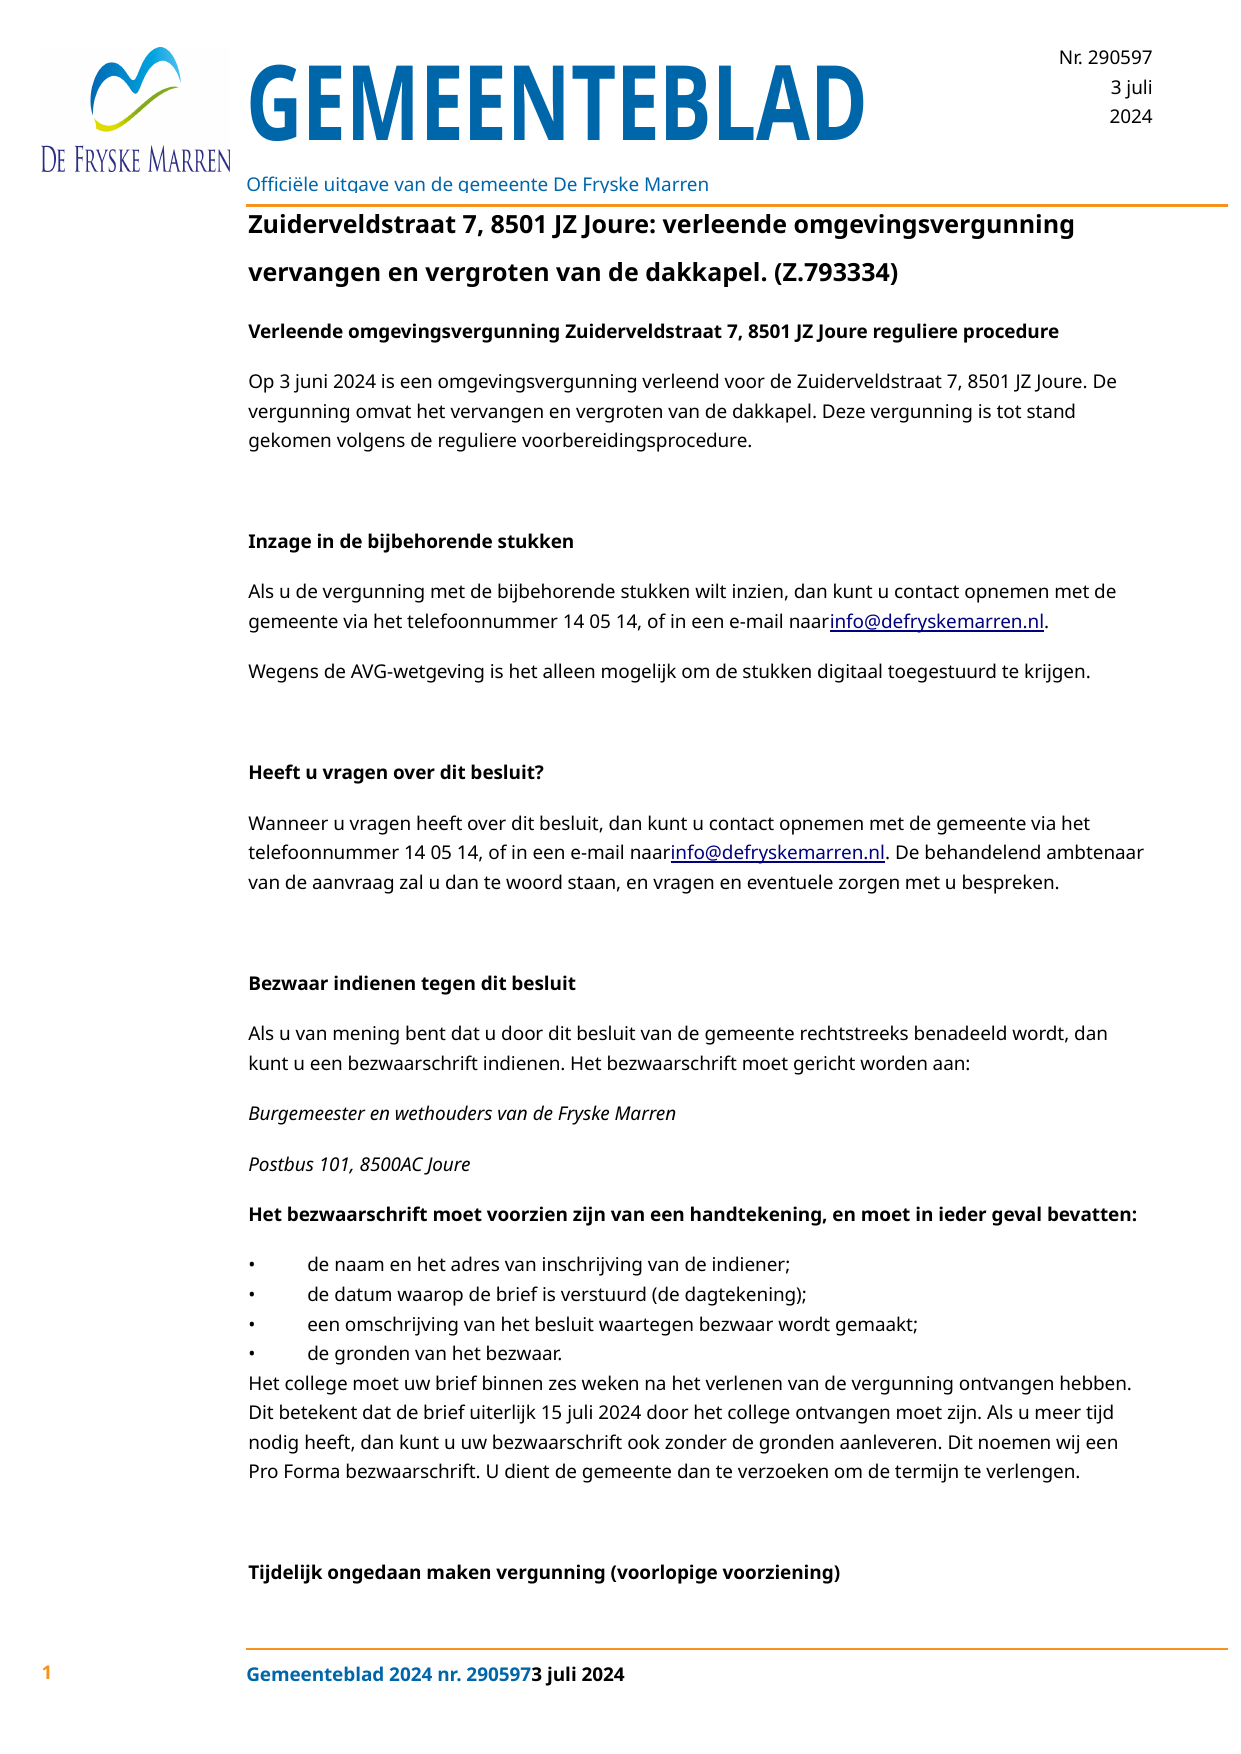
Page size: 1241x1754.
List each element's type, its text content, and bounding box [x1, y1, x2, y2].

picture [41, 47, 231, 172]
text Zuiderveldstraat 7, 8501 JZ Joure: verleende omgevingsvergunning vervangen en vergroten van de dakkapel. (Z.793334) [248, 207, 1152, 288]
list de naam en het adres van inschrijving van de indiener; [248, 1252, 1152, 1277]
list de gronden van het bezwaar. [248, 1340, 1152, 1366]
text Op 3 juni 2024 is een omgevingsvergunning verleend voor de Zuiderveldstraat 7, 8501 JZ Joure. De vergunning omvat het vervangen en vergroten van de dakkapel. Deze vergunning is tot stand gekomen volgens de reguliere voorbereidingsprocedure. [248, 368, 1152, 453]
text Burgemeester en wethouders van de Fryske Marren [248, 1100, 1152, 1126]
text Het bezwaarschrift moet voorzien zijn van een handtekening, en moet in ieder geval bevatten: [248, 1201, 1152, 1227]
text Wanneer u vragen heeft over dit besluit, dan kunt u contact opnemen met de gemeente via het telefoonnummer 14 05 14, of in een e-mail naarinfo@defryskemarren.nl. De behandelend ambtenaar van de aanvraag zal u dan te woord staan, en vragen en eventuele zorgen met u bespreken. [248, 810, 1152, 895]
text Het college moet uw brief binnen zes weken na het verlenen van de vergunning ontvangen hebben. Dit betekent dat de brief uiterlijk 15 juli 2024 door het college ontvangen moet zijn. Als u meer tijd nodig heeft, dan kunt u uw bezwaarschrift ook zonder de gronden aanleveren. Dit noemen wij een Pro Forma bezwaarschrift. U dient de gemeente dan te verzoeken om de termijn te verlengen. [248, 1370, 1152, 1484]
text Bezwaar indienen tegen dit besluit [248, 970, 1152, 996]
list de datum waarop de brief is verstuurd (de dagtekening); [248, 1281, 1152, 1307]
text Wegens de AVG-wetgeving is het alleen mogelijk om de stukken digitaal toegestuurd te krijgen. [248, 659, 1152, 684]
text Inzage in de bijbehorende stukken [248, 528, 1152, 554]
text Als u de vergunning met de bijbehorende stukken wilt inzien, dan kunt u contact opnemen met de gemeente via het telefoonnummer 14 05 14, of in een e-mail naarinfo@defryskemarren.nl. [248, 579, 1152, 634]
text Als u van mening bent dat u door dit besluit van de gemeente rechtstreeks benadeeld wordt, dan kunt u een bezwaarschrift indienen. Het bezwaarschrift moet gericht worden aan: [248, 1020, 1152, 1076]
text Tijdelijk ongedaan maken vergunning (voorlopige voorziening) [248, 1559, 1152, 1585]
text Postbus 101, 8500AC Joure [248, 1151, 1152, 1177]
text Heeft u vragen over dit besluit? [248, 759, 1152, 785]
list een omschrijving van het besluit waartegen bezwaar wordt gemaakt; [248, 1311, 1152, 1337]
text Verleende omgevingsvergunning Zuiderveldstraat 7, 8501 JZ Joure reguliere procedure [248, 318, 1152, 344]
